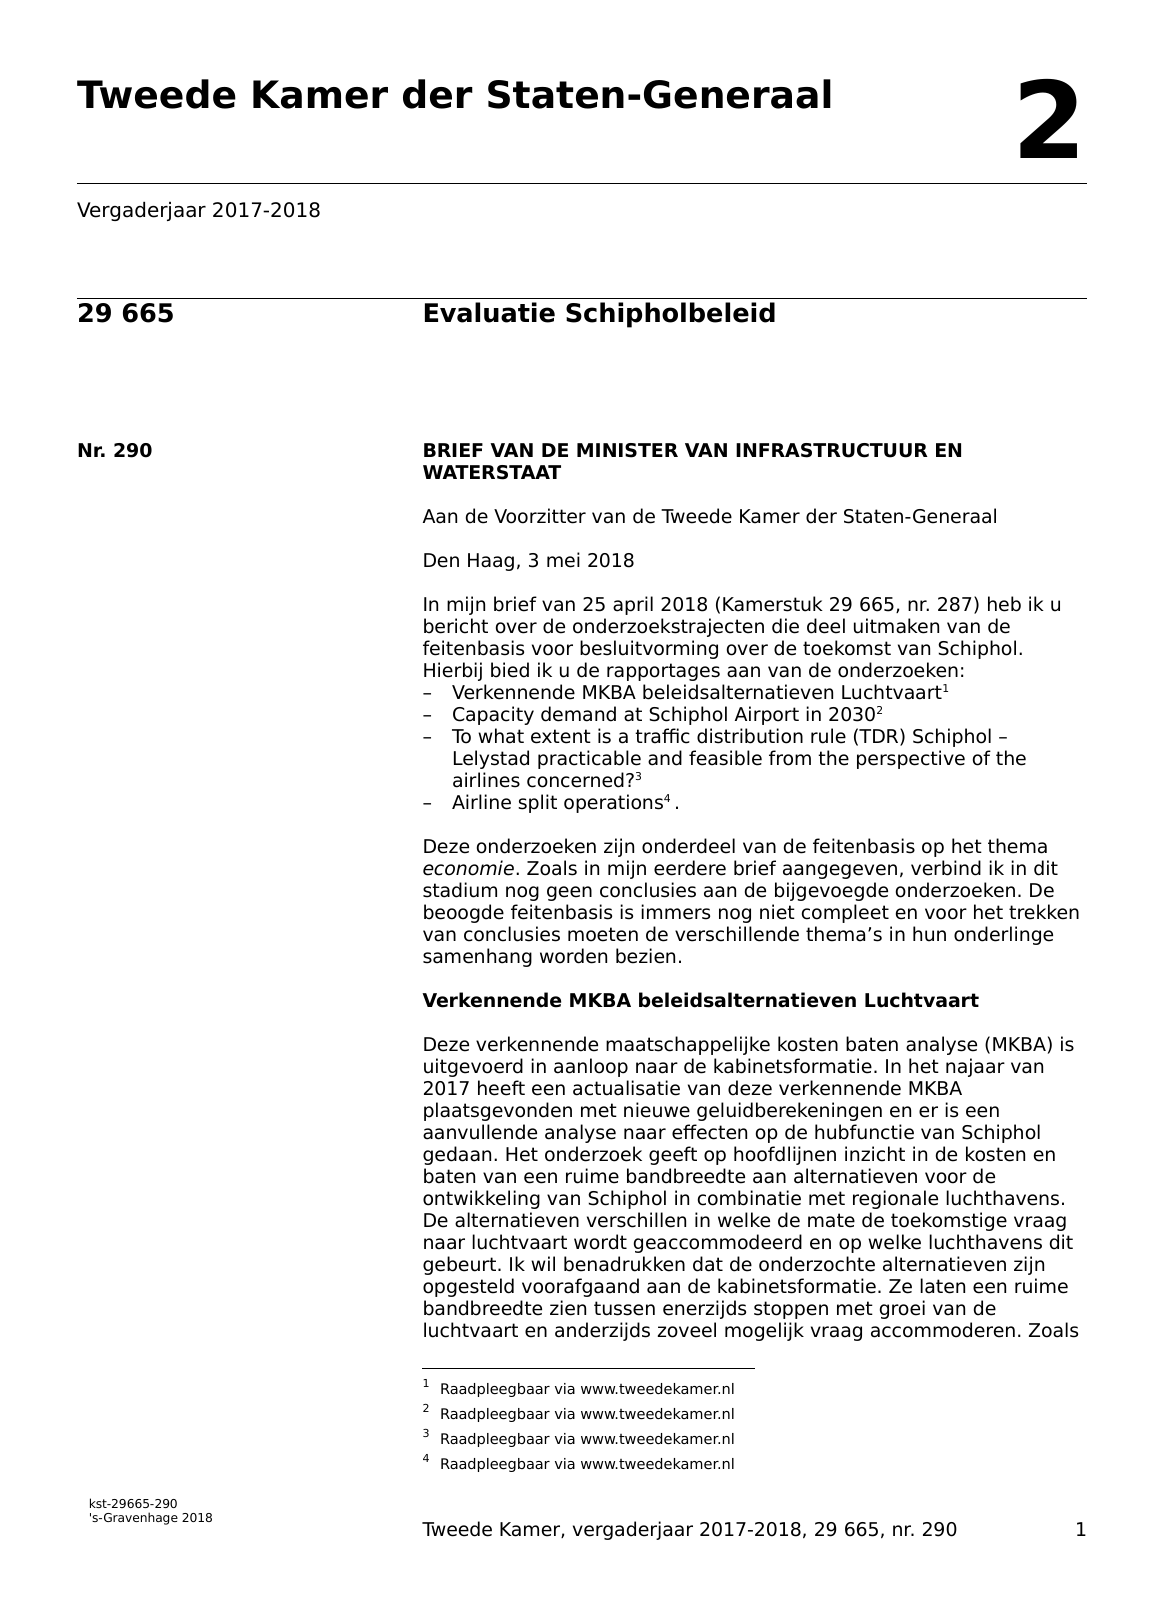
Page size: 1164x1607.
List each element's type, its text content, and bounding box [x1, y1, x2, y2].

table_header Tweede Kamer der Staten-Generaal [77, 59, 886, 183]
text In mijn brief van 25 april 2018 (Kamerstuk 29 665, nr. 287) heb ik u bericht over de onderzoekstrajecten die deel uitmaken van de feitenbasis voor besluitvorming over de toekomst van Schiphol. Hierbij bied ik u de rapportages aan van de onderzoeken: [422, 594, 1087, 682]
subtitle 29 665 Evaluatie Schipholbeleid [77, 299, 1087, 329]
text Deze verkennende maatschappelijke kosten baten analyse (MKBA) is uitgevoerd in aanloop naar de kabinetsformatie. In het najaar van 2017 heeft een actualisatie van deze verkennende MKBA plaatsgevonden met nieuwe geluidberekeningen en er is een aanvullende analyse naar effecten op de hubfunctie van Schiphol gedaan. Het onderzoek geeft op hoofdlijnen inzicht in de kosten en baten van een ruime bandbreedte aan alternatieven voor de ontwikkeling van Schiphol in combinatie met regionale luchthavens. De alternatieven verschillen in welke de mate de toekomstige vraag naar luchtvaart wordt geaccommodeerd en op welke luchthavens dit gebeurt. Ik wil benadrukken dat de onderzochte alternatieven zijn opgesteld voorafgaand aan de kabinetsformatie. Ze laten een ruime bandbreedte zien tussen enerzijds stoppen met groei van de luchtvaart en anderzijds zoveel mogelijk vraag accommoderen. Zoals [422, 1034, 1087, 1342]
text Raadpleegbaar via www.tweedekamer.nl [422, 1452, 1087, 1474]
table_cell Vergaderjaar 2017-2018 [77, 184, 1087, 298]
subtitle Verkennende MKBA beleidsalternatieven Luchtvaart [422, 990, 1087, 1012]
text Raadpleegbaar via www.tweedekamer.nl [422, 1377, 1087, 1399]
text Den Haag, 3 mei 2018 [422, 550, 1087, 572]
text 's-Gravenhage 2018 [88, 1511, 323, 1525]
subtitle Nr. 290 BRIEF VAN DE MINISTER VAN INFRASTRUCTUUR EN WATERSTAAT [77, 440, 1087, 484]
text – Capacity demand at Schiphol Airport in 2030 [422, 704, 1087, 726]
text kst-29665-290 [88, 1497, 323, 1511]
text – To what extent is a traffic distribution rule (TDR) Schiphol – Lelystad practicable and feasible from the perspective of the airlines concerned? [422, 726, 1087, 792]
text – Verkennende MKBA beleidsalternatieven Luchtvaart [422, 682, 1087, 704]
text Raadpleegbaar via www.tweedekamer.nl [422, 1427, 1087, 1449]
text Deze onderzoeken zijn onderdeel van de feitenbasis op het thema economie. Zoals in mijn eerdere brief aangegeven, verbind ik in dit stadium nog geen conclusies aan de bijgevoegde onderzoeken. De beoogde feitenbasis is immers nog niet compleet en voor het trekken van conclusies moeten de verschillende thema’s in hun onderlinge samenhang worden bezien. [422, 836, 1087, 968]
text – Airline split operations. [422, 792, 1087, 814]
table_header 2 [886, 59, 1087, 183]
text Raadpleegbaar via www.tweedekamer.nl [422, 1402, 1087, 1424]
text Aan de Voorzitter van de Tweede Kamer der Staten-Generaal [422, 506, 1087, 528]
